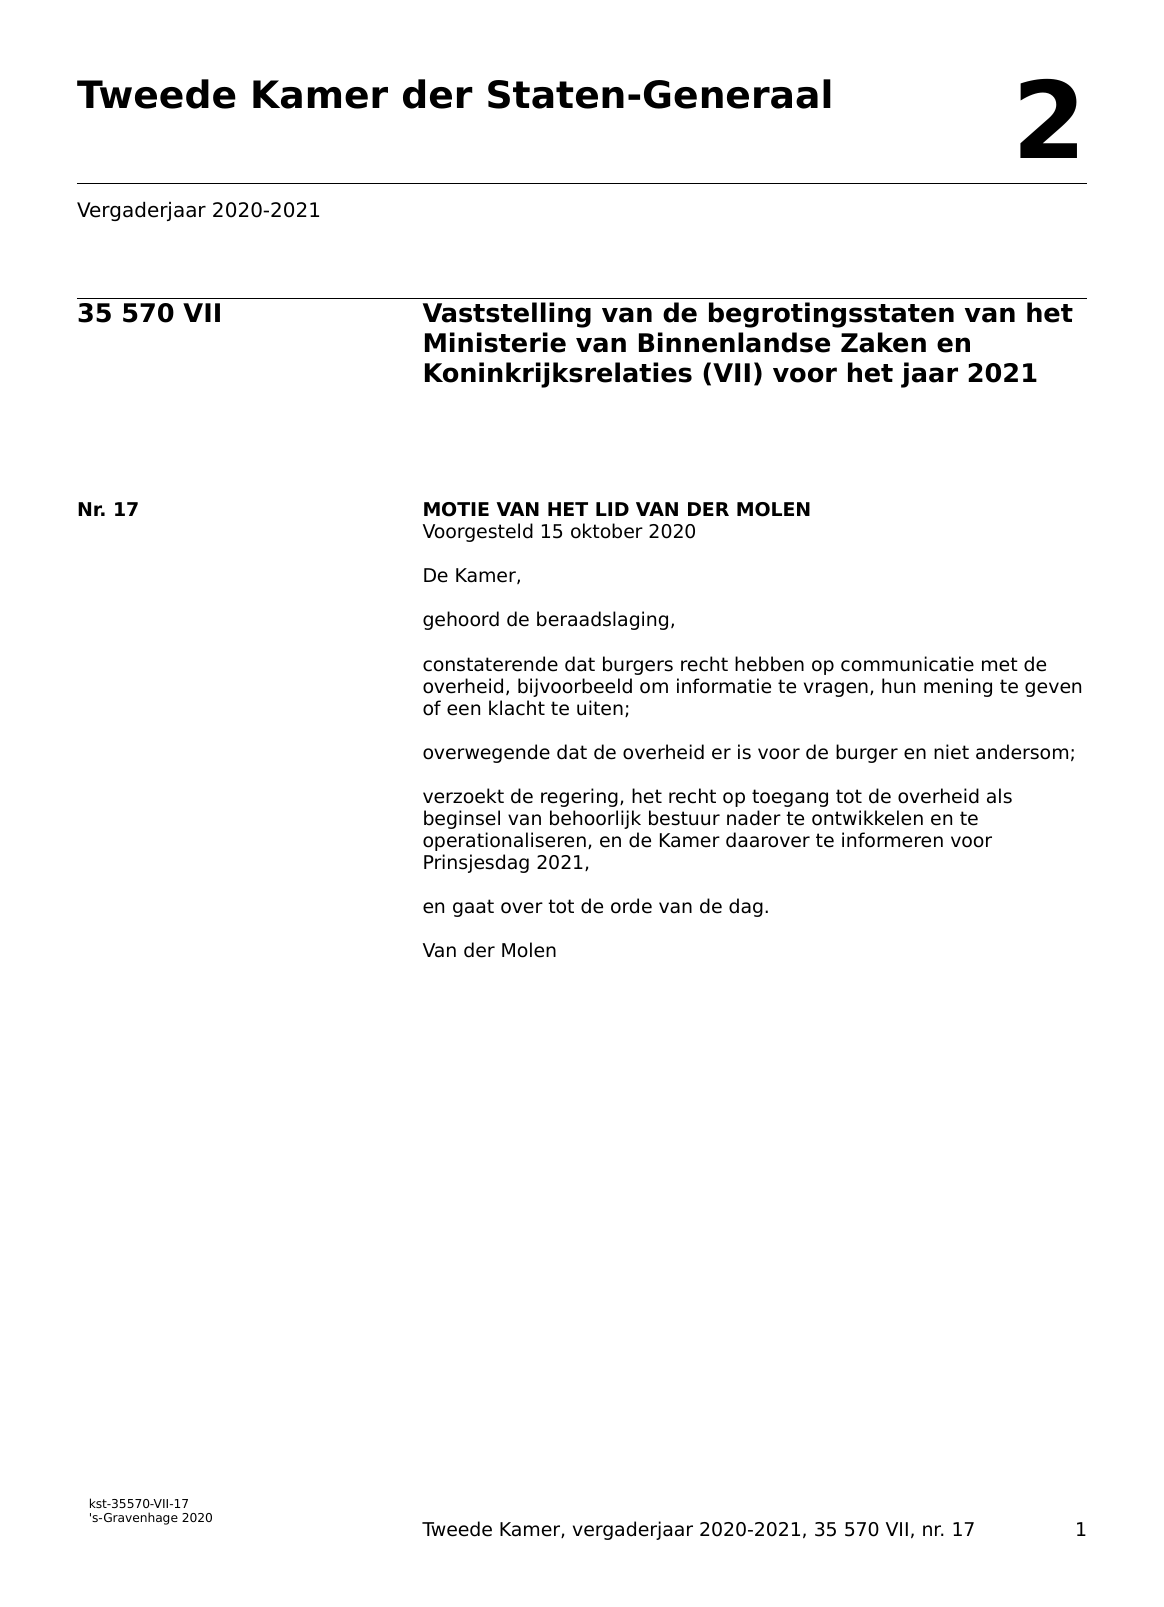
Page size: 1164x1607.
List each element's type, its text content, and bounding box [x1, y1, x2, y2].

table_header Tweede Kamer der Staten-Generaal [77, 59, 886, 183]
table_header 2 [886, 59, 1087, 183]
text De Kamer, [422, 565, 1087, 587]
text gehoord de beraadslaging, [422, 609, 1087, 631]
text Van der Molen [422, 940, 1087, 962]
subtitle 35 570 VII Vaststelling van de begrotingsstaten van het Ministerie van Binnenlandse Zaken en Koninkrijksrelaties (VII) voor het jaar 2021 [77, 299, 1087, 388]
text verzoekt de regering, het recht op toegang tot de overheid als beginsel van behoorlijk bestuur nader te ontwikkelen en te operationaliseren, en de Kamer daarover te informeren voor Prinsjesdag 2021, [422, 786, 1087, 874]
text constaterende dat burgers recht hebben op communicatie met de overheid, bijvoorbeeld om informatie te vragen, hun mening te geven of een klacht te uiten; [422, 653, 1087, 719]
text overwegende dat de overheid er is voor de burger en niet andersom; [422, 742, 1087, 764]
table_cell Vergaderjaar 2020-2021 [77, 184, 1087, 298]
text en gaat over tot de orde van de dag. [422, 896, 1087, 918]
text Voorgesteld 15 oktober 2020 [422, 521, 1087, 543]
text 's-Gravenhage 2020 [88, 1511, 323, 1525]
subtitle Nr. 17 MOTIE VAN HET LID VAN DER MOLEN [77, 499, 1087, 521]
text kst-35570-VII-17 [88, 1497, 323, 1511]
